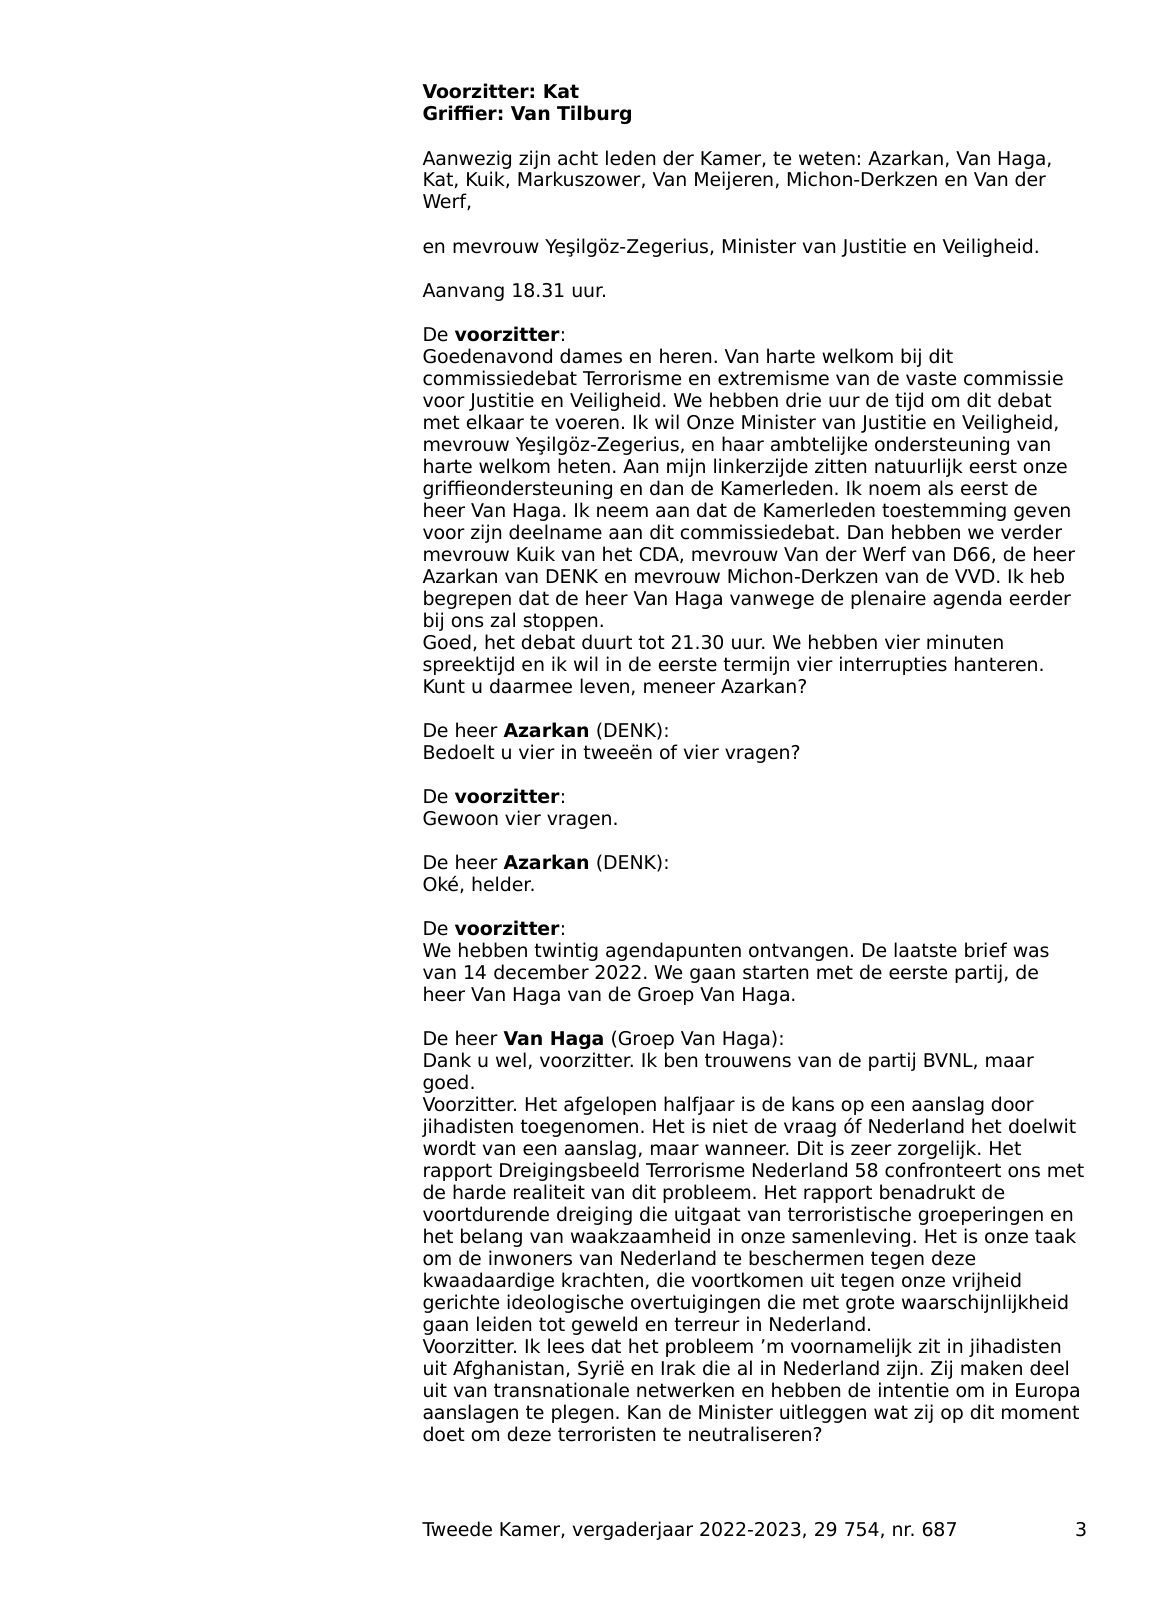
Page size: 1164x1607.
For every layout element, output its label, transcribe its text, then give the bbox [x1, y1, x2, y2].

text De heer Azarkan (DENK): [422, 720, 1087, 742]
text Bedoelt u vier in tweeën of vier vragen? [422, 742, 1087, 764]
text Dank u wel, voorzitter. Ik ben trouwens van de partij BVNL, maar goed. [422, 1050, 1087, 1094]
text Goedenavond dames en heren. Van harte welkom bij dit commissiedebat Terrorisme en extremisme van de vaste commissie voor Justitie en Veiligheid. We hebben drie uur de tijd om dit debat met elkaar te voeren. Ik wil Onze Minister van Justitie en Veiligheid, mevrouw Yeşilgöz-Zegerius, en haar ambtelijke ondersteuning van harte welkom heten. Aan mijn linkerzijde zitten natuurlijk eerst onze griffieondersteuning en dan de Kamerleden. Ik noem als eerst de heer Van Haga. Ik neem aan dat de Kamerleden toestemming geven voor zijn deelname aan dit commissiedebat. Dan hebben we verder mevrouw Kuik van het CDA, mevrouw Van der Werf van D66, de heer Azarkan van DENK en mevrouw Michon-Derkzen van de VVD. Ik heb begrepen dat de heer Van Haga vanwege de plenaire agenda eerder bij ons zal stoppen. [422, 346, 1087, 632]
text De voorzitter: [422, 324, 1087, 346]
text Voorzitter. Ik lees dat het probleem ’m voornamelijk zit in jihadisten uit Afghanistan, Syrië en Irak die al in Nederland zijn. Zij maken deel uit van transnationale netwerken en hebben de intentie om in Europa aanslagen te plegen. Kan de Minister uitleggen wat zij op dit moment doet om deze terroristen te neutraliseren? [422, 1336, 1087, 1446]
text We hebben twintig agendapunten ontvangen. De laatste brief was van 14 december 2022. We gaan starten met de eerste partij, de heer Van Haga van de Groep Van Haga. [422, 940, 1087, 1006]
text De voorzitter: [422, 786, 1087, 808]
text Gewoon vier vragen. [422, 808, 1087, 830]
text Voorzitter. Het afgelopen halfjaar is de kans op een aanslag door jihadisten toegenomen. Het is niet de vraag óf Nederland het doelwit wordt van een aanslag, maar wanneer. Dit is zeer zorgelijk. Het rapport Dreigingsbeeld Terrorisme Nederland 58 confronteert ons met de harde realiteit van dit probleem. Het rapport benadrukt de voortdurende dreiging die uitgaat van terroristische groeperingen en het belang van waakzaamheid in onze samenleving. Het is onze taak om de inwoners van Nederland te beschermen tegen deze kwaadaardige krachten, die voortkomen uit tegen onze vrijheid gerichte ideologische overtuigingen die met grote waarschijnlijkheid gaan leiden tot geweld en terreur in Nederland. [422, 1094, 1087, 1336]
text Voorzitter: Kat [422, 81, 1087, 103]
text Aanwezig zijn acht leden der Kamer, te weten: Azarkan, Van Haga, Kat, Kuik, Markuszower, Van Meijeren, Michon-Derkzen en Van der Werf, [422, 147, 1087, 213]
text Goed, het debat duurt tot 21.30 uur. We hebben vier minuten spreektijd en ik wil in de eerste termijn vier interrupties hanteren. Kunt u daarmee leven, meneer Azarkan? [422, 632, 1087, 697]
text De voorzitter: [422, 918, 1087, 940]
text De heer Van Haga (Groep Van Haga): [422, 1028, 1087, 1050]
text De heer Azarkan (DENK): [422, 852, 1087, 874]
text Aanvang 18.31 uur. [422, 280, 1087, 302]
text en mevrouw Yeşilgöz-Zegerius, Minister van Justitie en Veiligheid. [422, 236, 1087, 257]
text Oké, helder. [422, 874, 1087, 896]
text Griffier: Van Tilburg [422, 103, 1087, 125]
